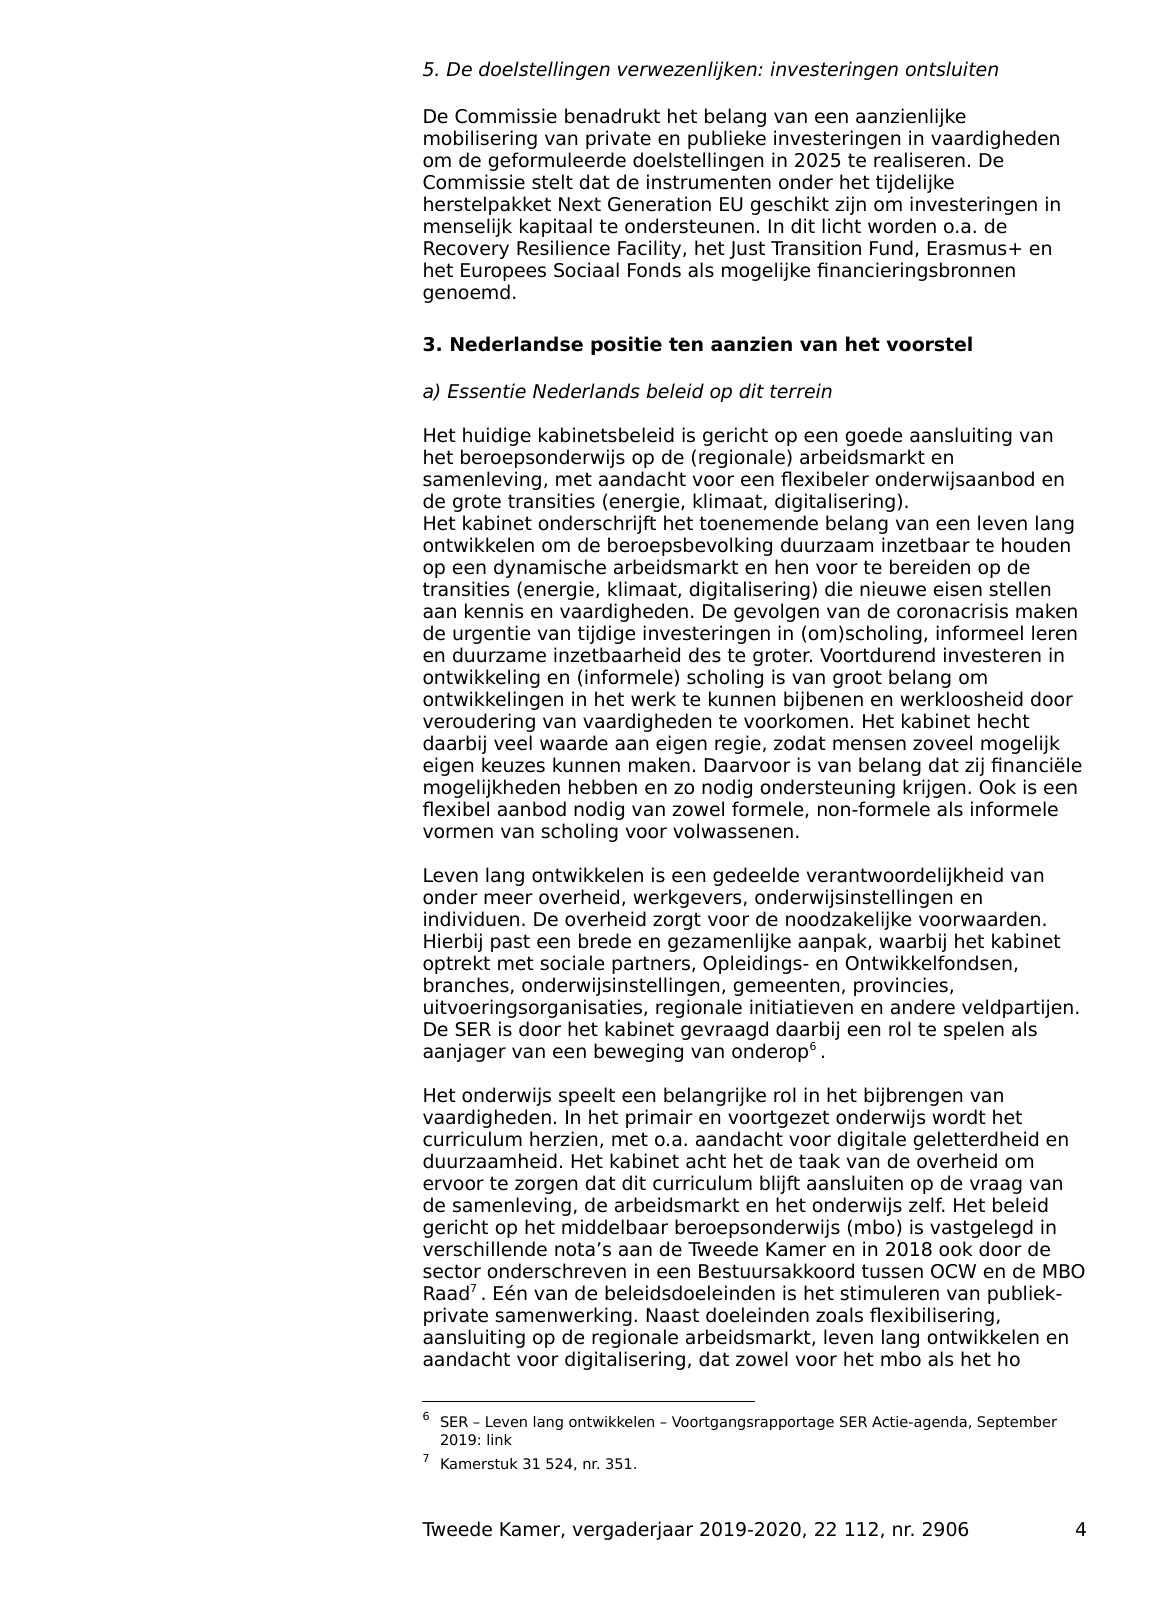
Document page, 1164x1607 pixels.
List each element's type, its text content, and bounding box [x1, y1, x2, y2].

text Het onderwijs speelt een belangrijke rol in het bijbrengen van vaardigheden. In het primair en voortgezet onderwijs wordt het curriculum herzien, met o.a. aandacht voor digitale geletterdheid en duurzaamheid. Het kabinet acht het de taak van de overheid om ervoor te zorgen dat dit curriculum blijft aansluiten op de vraag van de samenleving, de arbeidsmarkt en het onderwijs zelf. Het beleid gericht op het middelbaar beroepsonderwijs (mbo) is vastgelegd in verschillende nota’s aan de Tweede Kamer en in 2018 ook door de sector onderschreven in een Bestuursakkoord tussen OCW en de MBO Raad. Eén van de beleidsdoeleinden is het stimuleren van publiek-private samenwerking. Naast doeleinden zoals flexibilisering, aansluiting op de regionale arbeidsmarkt, leven lang ontwikkelen en aandacht voor digitalisering, dat zowel voor het mbo als het ho [422, 1085, 1087, 1371]
text Het kabinet onderschrijft het toenemende belang van een leven lang ontwikkelen om de beroepsbevolking duurzaam inzetbaar te houden op een dynamische arbeidsmarkt en hen voor te bereiden op de transities (energie, klimaat, digitalisering) die nieuwe eisen stellen aan kennis en vaardigheden. De gevolgen van de coronacrisis maken de urgentie van tijdige investeringen in (om)scholing, informeel leren en duurzame inzetbaarheid des te groter. Voortdurend investeren in ontwikkeling en (informele) scholing is van groot belang om ontwikkelingen in het werk te kunnen bijbenen en werkloosheid door veroudering van vaardigheden te voorkomen. Het kabinet hecht daarbij veel waarde aan eigen regie, zodat mensen zoveel mogelijk eigen keuzes kunnen maken. Daarvoor is van belang dat zij financiële mogelijkheden hebben en zo nodig ondersteuning krijgen. Ook is een flexibel aanbod nodig van zowel formele, non-formele als informele vormen van scholing voor volwassenen. [422, 513, 1087, 843]
text De Commissie benadrukt het belang van een aanzienlijke mobilisering van private en publieke investeringen in vaardigheden om de geformuleerde doelstellingen in 2025 te realiseren. De Commissie stelt dat de instrumenten onder het tijdelijke herstelpakket Next Generation EU geschikt zijn om investeringen in menselijk kapitaal te ondersteunen. In dit licht worden o.a. de Recovery Resilience Facility, het Just Transition Fund, Erasmus+ en het Europees Sociaal Fonds als mogelijke financieringsbronnen genoemd. [422, 106, 1087, 304]
text Het huidige kabinetsbeleid is gericht op een goede aansluiting van het beroepsonderwijs op de (regionale) arbeidsmarkt en samenleving, met aandacht voor een flexibeler onderwijsaanbod en de grote transities (energie, klimaat, digitalisering). [422, 425, 1087, 513]
subtitle 5. De doelstellingen verwezenlijken: investeringen ontsluiten [422, 59, 1087, 81]
text SER – Leven lang ontwikkelen – Voortgangsrapportage SER Actie-agenda, September 2019: link [422, 1410, 1087, 1449]
text Kamerstuk 31 524, nr. 351. [422, 1452, 1087, 1474]
subtitle a) Essentie Nederlands beleid op dit terrein [422, 381, 1087, 403]
subtitle 3. Nederlandse positie ten aanzien van het voorstel [422, 334, 1087, 356]
text Leven lang ontwikkelen is een gedeelde verantwoordelijkheid van onder meer overheid, werkgevers, onderwijsinstellingen en individuen. De overheid zorgt voor de noodzakelijke voorwaarden. Hierbij past een brede en gezamenlijke aanpak, waarbij het kabinet optrekt met sociale partners, Opleidings- en Ontwikkelfondsen, branches, onderwijsinstellingen, gemeenten, provincies, uitvoeringsorganisaties, regionale initiatieven en andere veldpartijen. De SER is door het kabinet gevraagd daarbij een rol te spelen als aanjager van een beweging van onderop. [422, 865, 1087, 1063]
